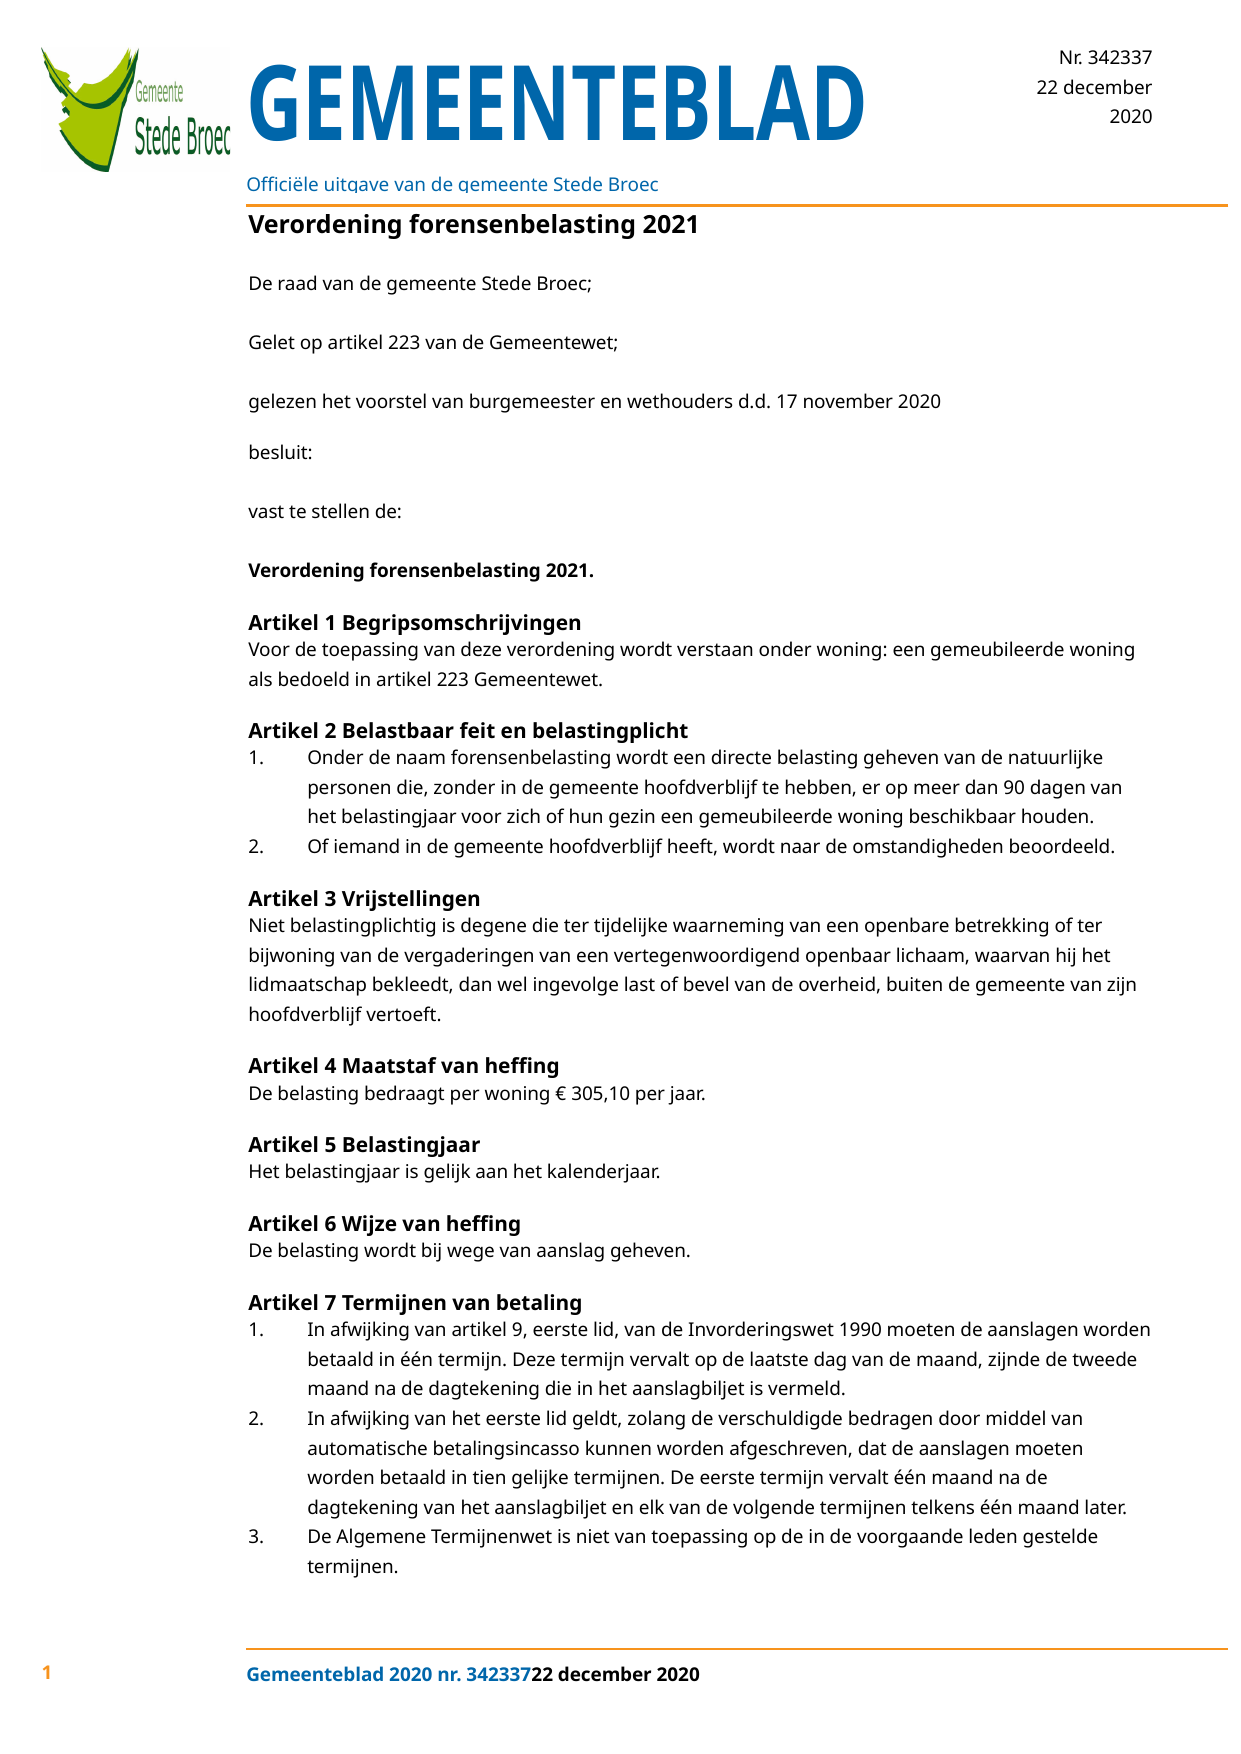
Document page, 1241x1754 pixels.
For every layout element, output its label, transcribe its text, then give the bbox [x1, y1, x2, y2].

text Verordening forensenbelasting 2021 [248, 207, 1152, 241]
list Onder de naam forensenbelasting wordt een directe belasting geheven van de natuurlijke personen die, zonder in de gemeente hoofdverblijf te hebben, er op meer dan 90 dagen van het belastingjaar voor zich of hun gezin een gemeubileerde woning beschikbaar houden. [248, 744, 1152, 829]
text Artikel 4 Maatstaf van heffing [248, 1051, 1152, 1080]
text Artikel 7 Termijnen van betaling [248, 1288, 1152, 1316]
list In afwijking van artikel 9, eerste lid, van de Invorderingswet 1990 moeten de aanslagen worden betaald in één termijn. Deze termijn vervalt op de laatste dag van de maand, zijnde de tweede maand na de dagtekening die in het aanslagbiljet is vermeld. [248, 1316, 1152, 1401]
text De belasting wordt bij wege van aanslag geheven. [248, 1237, 1152, 1263]
picture [41, 47, 231, 172]
text vast te stellen de: [248, 498, 1152, 524]
text Artikel 6 Wijze van heffing [248, 1209, 1152, 1237]
list In afwijking van het eerste lid geldt, zolang de verschuldigde bedragen door middel van automatische betalingsincasso kunnen worden afgeschreven, dat de aanslagen moeten worden betaald in tien gelijke termijnen. De eerste termijn vervalt één maand na de dagtekening van het aanslagbiljet en elk van de volgende termijnen telkens één maand later. [248, 1405, 1152, 1519]
text De belasting bedraagt per woning € 305,10 per jaar. [248, 1080, 1152, 1106]
text De raad van de gemeente Stede Broec; [248, 270, 1152, 296]
text Artikel 5 Belastingjaar [248, 1130, 1152, 1159]
text Verordening forensenbelasting 2021. [248, 557, 1152, 583]
text Artikel 3 Vrijstellingen [248, 884, 1152, 912]
text Artikel 2 Belastbaar feit en belastingplicht [248, 716, 1152, 744]
text Het belastingjaar is gelijk aan het kalenderjaar. [248, 1159, 1152, 1184]
list Of iemand in de gemeente hoofdverblijf heeft, wordt naar de omstandigheden beoordeeld. [248, 833, 1152, 859]
text gelezen het voorstel van burgemeester en wethouders d.d. 17 november 2020 [248, 389, 1152, 414]
text Artikel 1 Begripsomschrijvingen [248, 608, 1152, 636]
text Voor de toepassing van deze verordening wordt verstaan onder woning: een gemeubileerde woning als bedoeld in artikel 223 Gemeentewet. [248, 636, 1152, 691]
text besluit: [248, 439, 1152, 465]
text Gelet op artikel 223 van de Gemeentewet; [248, 329, 1152, 355]
list De Algemene Termijnenwet is niet van toepassing op de in de voorgaande leden gestelde termijnen. [248, 1523, 1152, 1579]
text Niet belastingplichtig is degene die ter tijdelijke waarneming van een openbare betrekking of ter bijwoning van de vergaderingen van een vertegenwoordigend openbaar lichaam, waarvan hij het lidmaatschap bekleedt, dan wel ingevolge last of bevel van de overheid, buiten de gemeente van zijn hoofdverblijf vertoeft. [248, 912, 1152, 1027]
